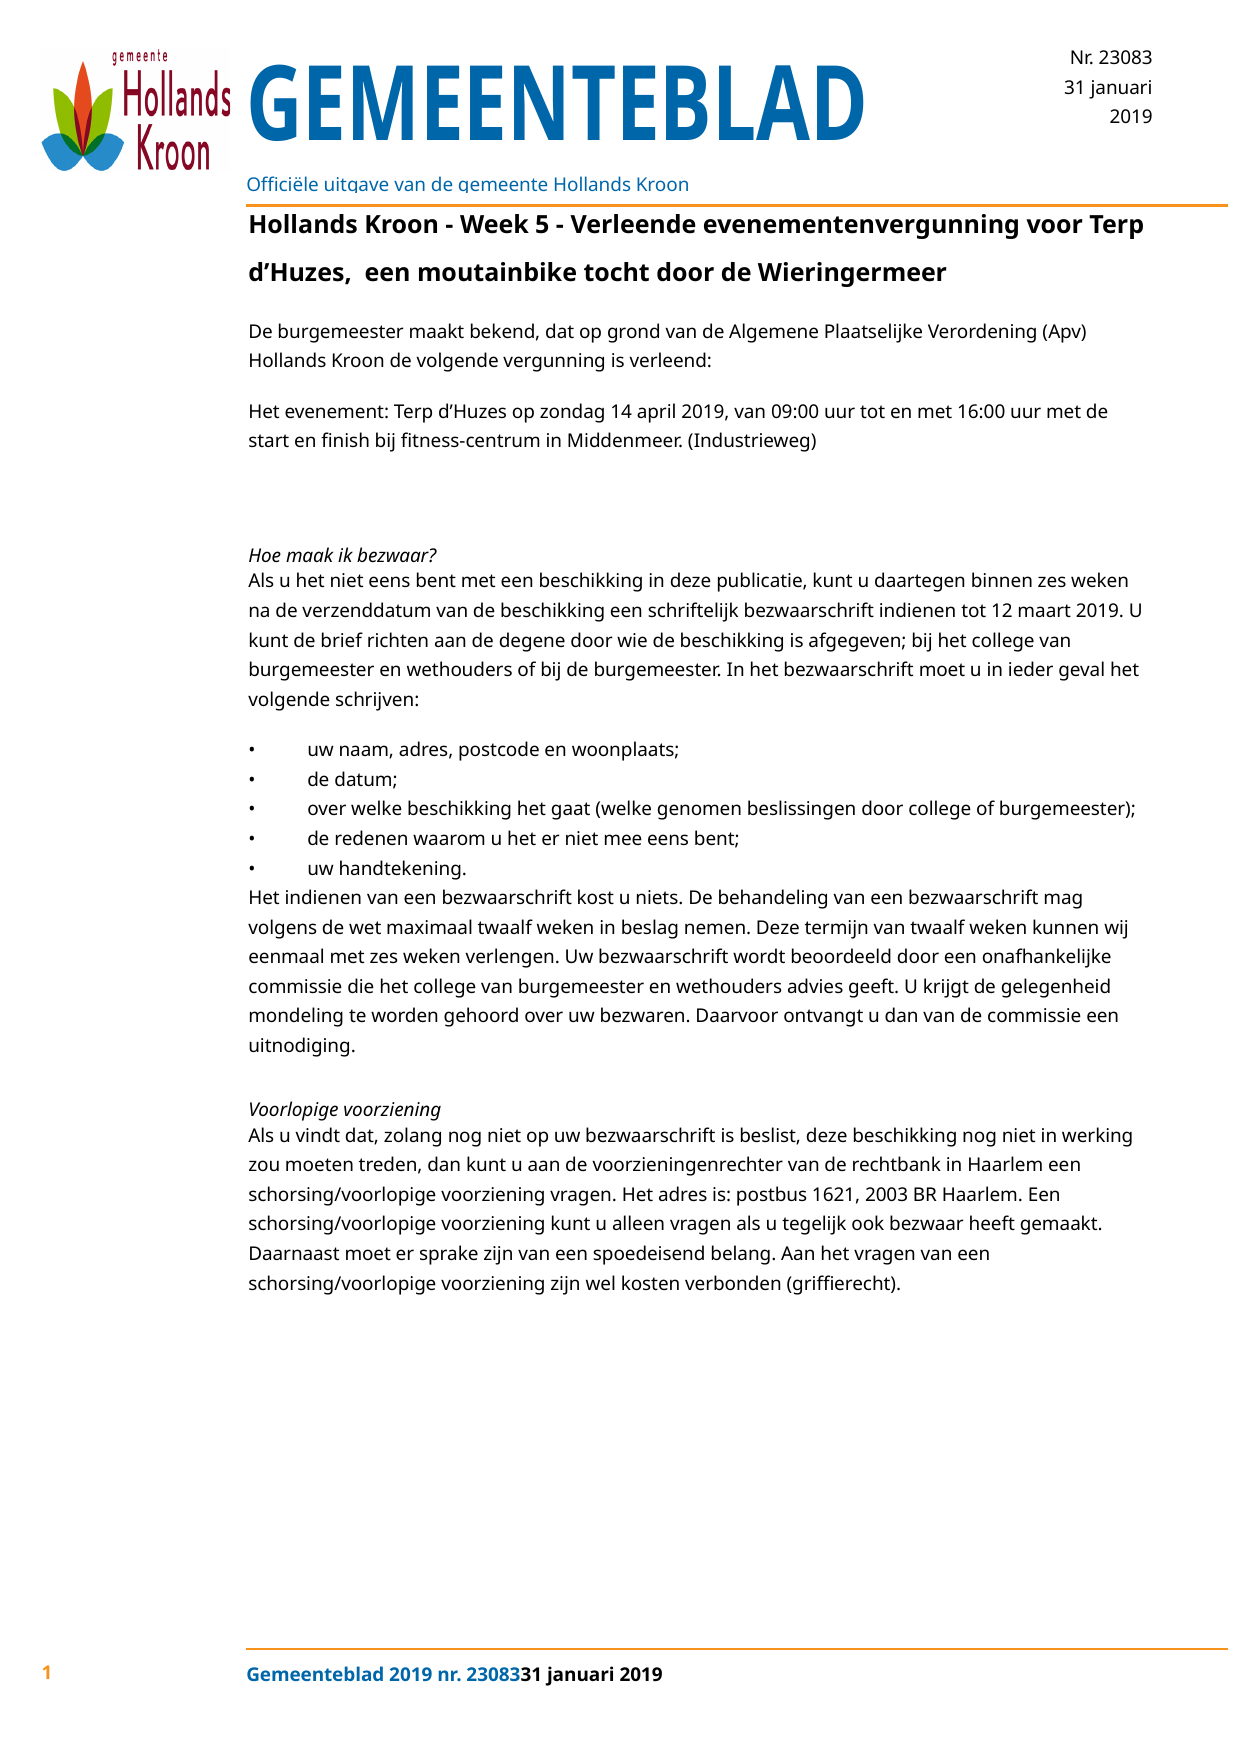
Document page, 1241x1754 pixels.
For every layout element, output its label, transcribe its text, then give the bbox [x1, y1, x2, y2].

text Als u het niet eens bent met een beschikking in deze publicatie, kunt u daartegen binnen zes weken na de verzenddatum van de beschikking een schriftelijk bezwaarschrift indienen tot 12 maart 2019. U kunt de brief richten aan de degene door wie de beschikking is afgegeven; bij het college van burgemeester en wethouders of bij de burgemeester. In het bezwaarschrift moet u in ieder geval het volgende schrijven: [248, 568, 1152, 712]
text Het evenement: Terp d’Huzes op zondag 14 april 2019, van 09:00 uur tot en met 16:00 uur met de start en finish bij fitness-centrum in Middenmeer. (Industrieweg) [248, 398, 1152, 453]
text De burgemeester maakt bekend, dat op grond van de Algemene Plaatselijke Verordening (Apv) Hollands Kroon de volgende vergunning is verleend: [248, 318, 1152, 373]
text Voorlopige voorziening [248, 1096, 1152, 1122]
text Als u vindt dat, zolang nog niet op uw bezwaarschrift is beslist, deze beschikking nog niet in werking zou moeten treden, dan kunt u aan de voorzieningenrechter van de rechtbank in Haarlem een schorsing/voorlopige voorziening vragen. Het adres is: postbus 1621, 2003 BR Haarlem. Een schorsing/voorlopige voorziening kunt u alleen vragen als u tegelijk ook bezwaar heeft gemaakt. Daarnaast moet er sprake zijn van een spoedeisend belang. Aan het vragen van een schorsing/voorlopige voorziening zijn wel kosten verbonden (griffierecht). [248, 1122, 1152, 1296]
text Hoe maak ik bezwaar? [248, 542, 1152, 568]
list de redenen waarom u het er niet mee eens bent; [248, 825, 1152, 851]
list de datum; [248, 766, 1152, 792]
text Het indienen van een bezwaarschrift kost u niets. De behandeling van een bezwaarschrift mag volgens de wet maximaal twaalf weken in beslag nemen. Deze termijn van twaalf weken kunnen wij eenmaal met zes weken verlengen. Uw bezwaarschrift wordt beoordeeld door een onafhankelijke commissie die het college van burgemeester en wethouders advies geeft. U krijgt de gelegenheid mondeling te worden gehoord over uw bezwaren. Daarvoor ontvangt u dan van de commissie een uitnodiging. [248, 884, 1152, 1058]
list uw handtekening. [248, 855, 1152, 880]
list over welke beschikking het gaat (welke genomen beslissingen door college of burgemeester); [248, 796, 1152, 821]
picture [41, 47, 231, 172]
list uw naam, adres, postcode en woonplaats; [248, 736, 1152, 762]
text Hollands Kroon - Week 5 - Verleende evenementenvergunning voor Terp d’Huzes, een moutainbike tocht door de Wieringermeer [248, 207, 1152, 288]
